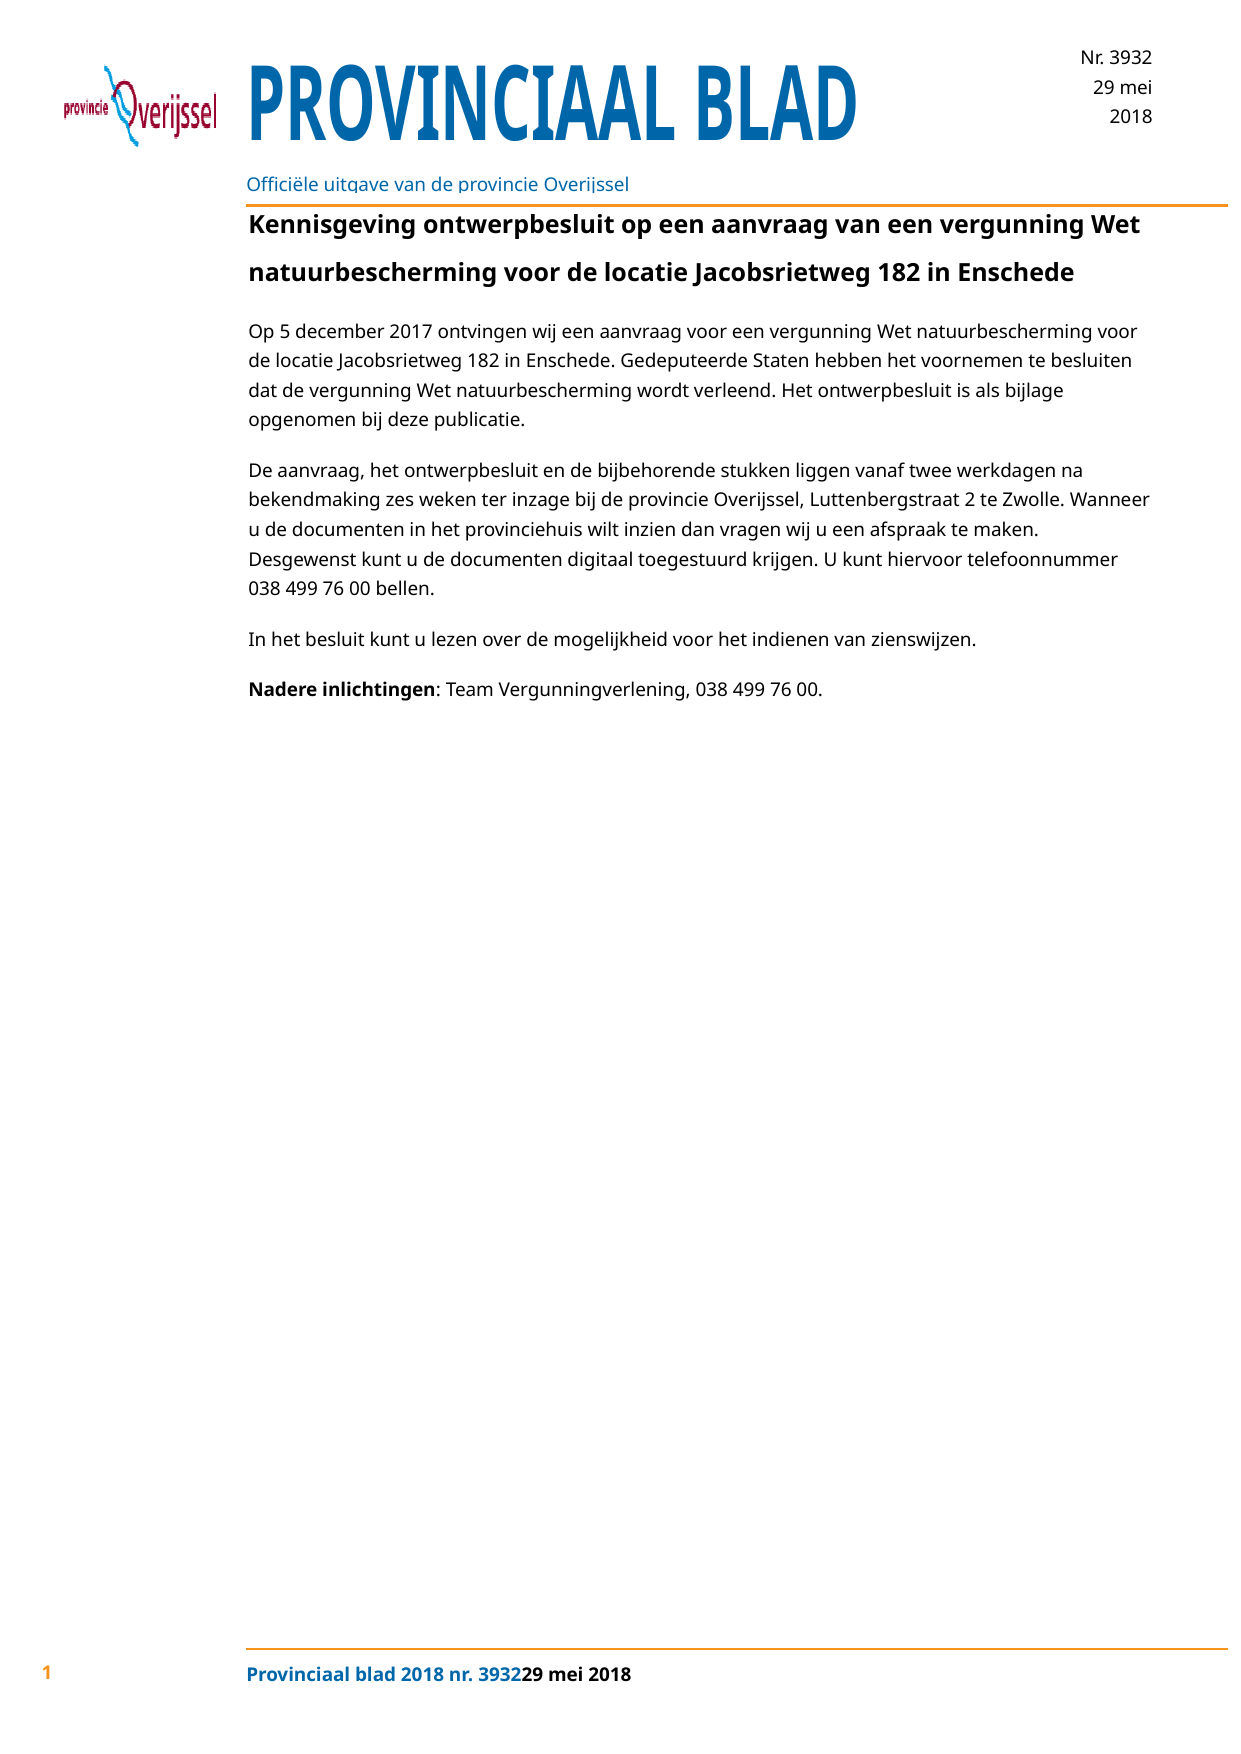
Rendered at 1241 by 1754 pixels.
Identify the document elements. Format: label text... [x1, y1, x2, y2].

text De aanvraag, het ontwerpbesluit en de bijbehorende stukken liggen vanaf twee werkdagen na bekendmaking zes weken ter inzage bij de provincie Overijssel, Luttenbergstraat 2 te Zwolle. Wanneer u de documenten in het provinciehuis wilt inzien dan vragen wij u een afspraak te maken. Desgewenst kunt u de documenten digitaal toegestuurd krijgen. U kunt hiervoor telefoonnummer 038 499 76 00 bellen. [248, 457, 1152, 601]
text Op 5 december 2017 ontvingen wij een aanvraag voor een vergunning Wet natuurbescherming voor de locatie Jacobsrietweg 182 in Enschede. Gedeputeerde Staten hebben het voornemen te besluiten dat de vergunning Wet natuurbescherming wordt verleend. Het ontwerpbesluit is als bijlage opgenomen bij deze publicatie. [248, 318, 1152, 432]
picture [41, 47, 231, 172]
text In het besluit kunt u lezen over de mogelijkheid voor het indienen van zienswijzen. [248, 626, 1152, 652]
text Kennisgeving ontwerpbesluit op een aanvraag van een vergunning Wet natuurbescherming voor de locatie Jacobsrietweg 182 in Enschede [248, 207, 1152, 288]
text Nadere inlichtingen: Team Vergunningverlening, 038 499 76 00. [248, 676, 1152, 702]
